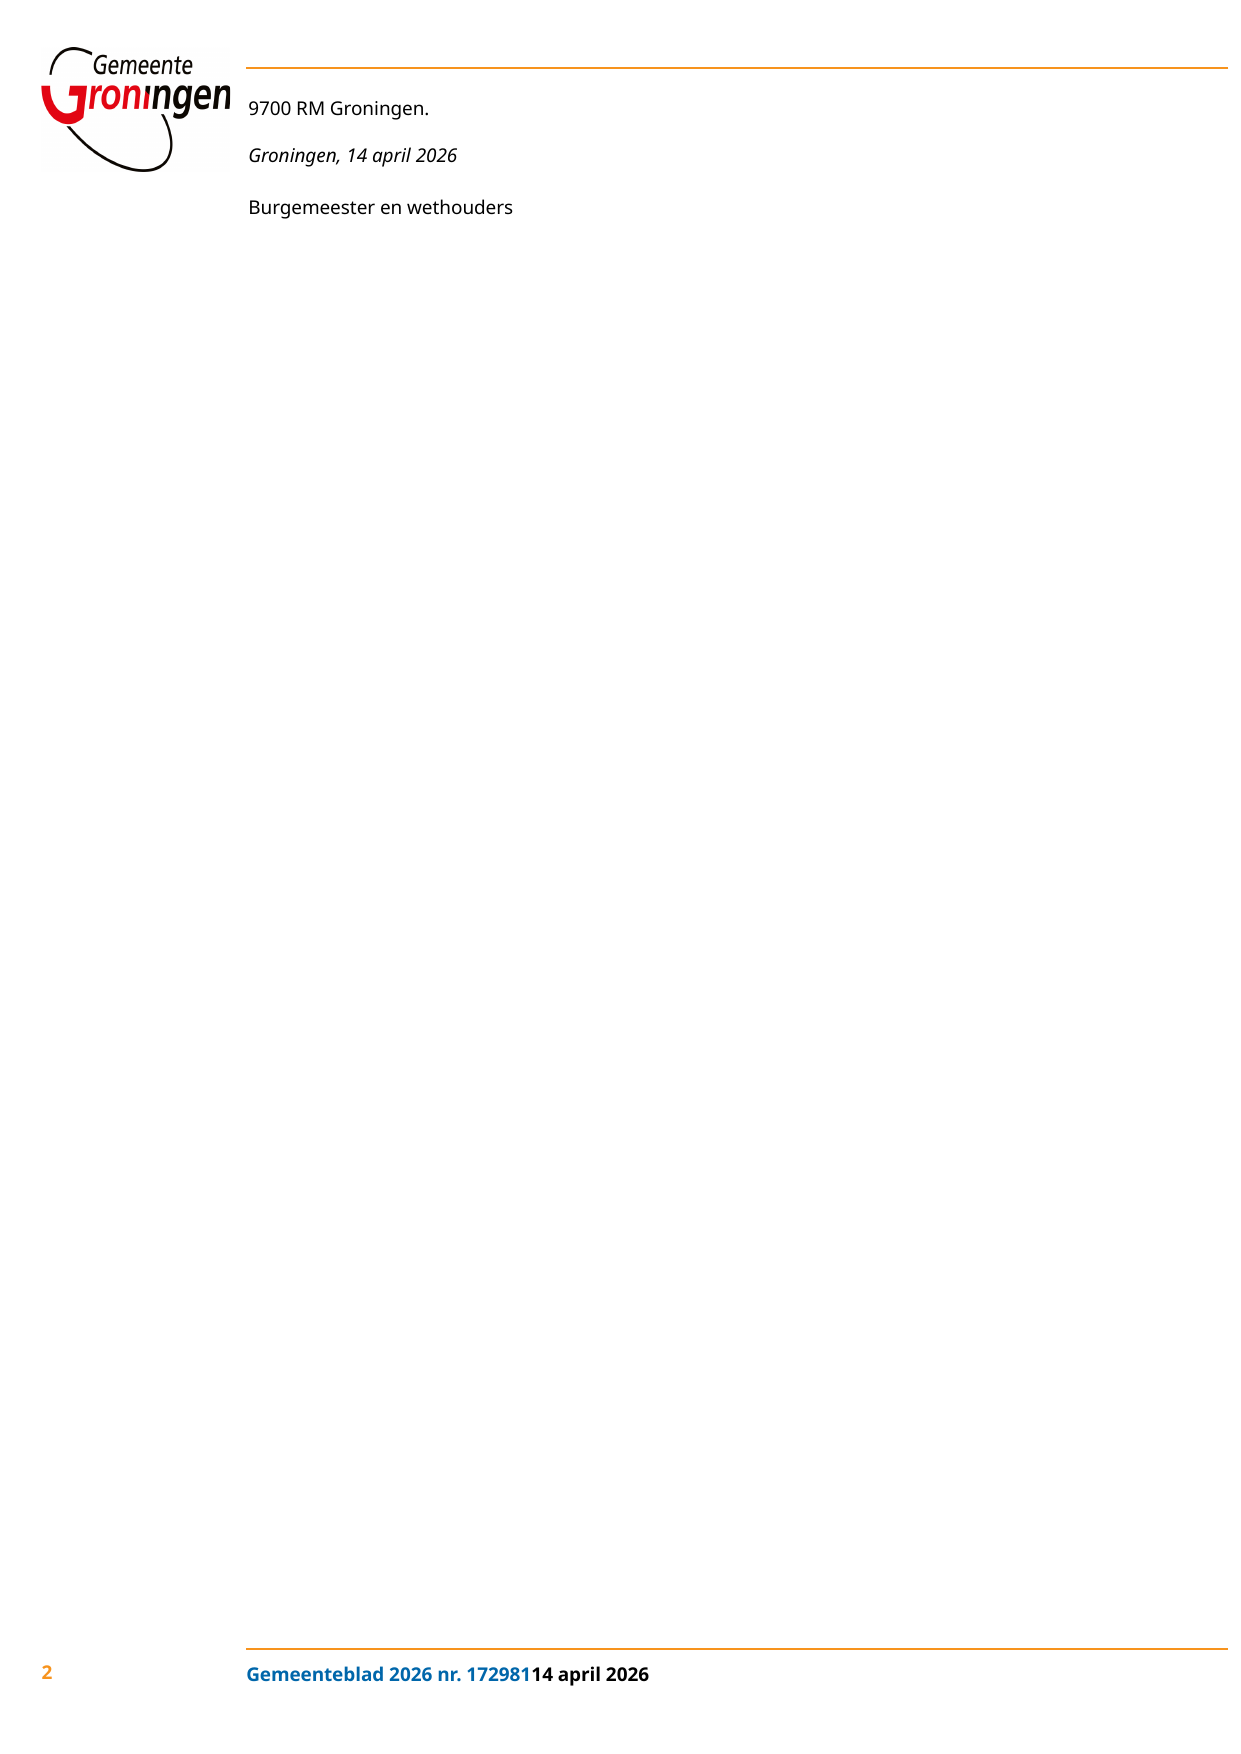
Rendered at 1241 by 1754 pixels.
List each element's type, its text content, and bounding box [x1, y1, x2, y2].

text Burgemeester en wethouders [248, 194, 1152, 220]
text 9700 RM Groningen. [248, 95, 1152, 121]
text Groningen, 14 april 2026 [248, 143, 1152, 168]
picture [41, 47, 231, 172]
